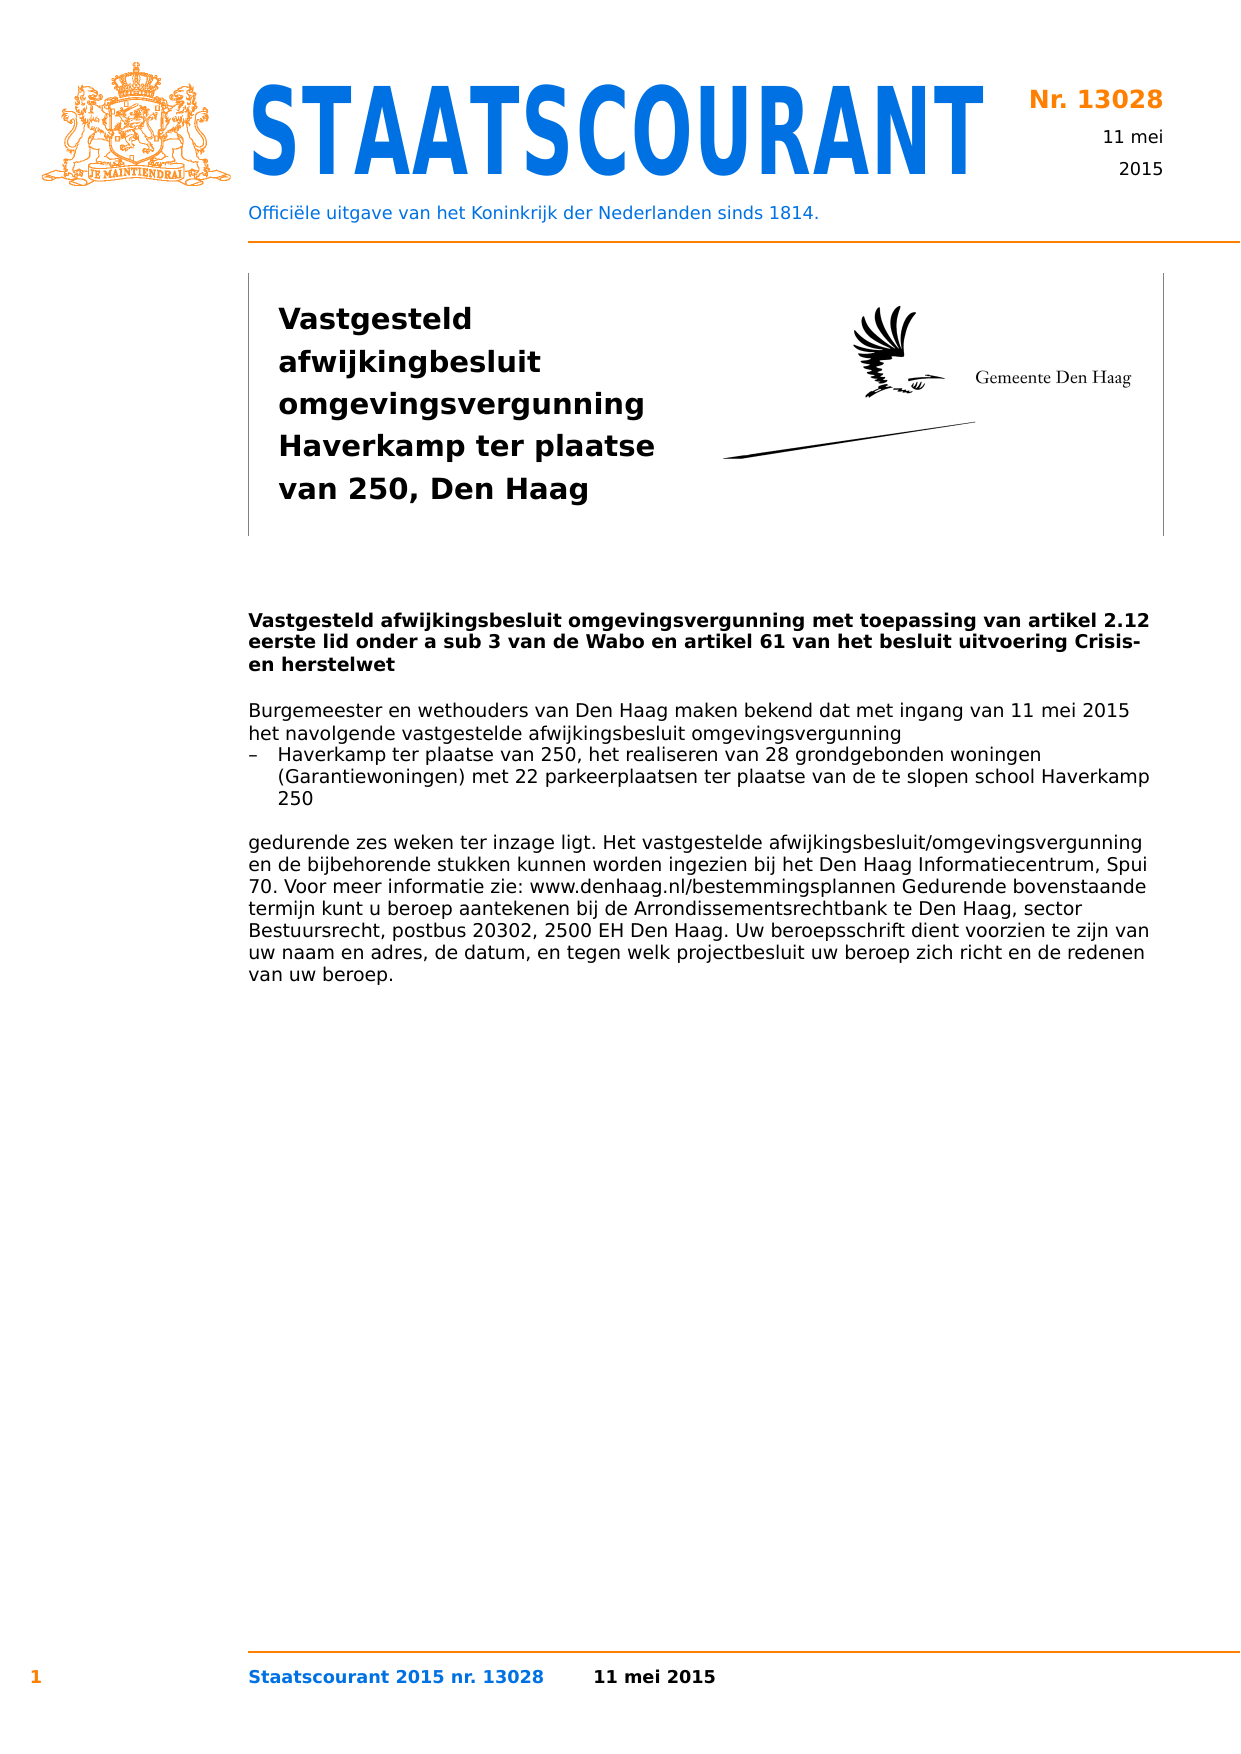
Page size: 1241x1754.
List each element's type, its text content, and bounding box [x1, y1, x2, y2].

table_cell 2015 [998, 153, 1240, 203]
table_header [25, 62, 248, 241]
picture [41, 62, 231, 186]
text gedurende zes weken ter inzage ligt. Het vastgestelde afwijkingsbesluit/omgevingsvergunning en de bijbehorende stukken kunnen worden ingezien bij het Den Haag Informatiecentrum, Spui 70. Voor meer informatie zie: www.denhaag.nl/bestemmingsplannen Gedurende bovenstaande termijn kunt u beroep aantekenen bij de Arrondissementsrechtbank te Den Haag, sector Bestuursrecht, postbus 20302, 2500 EH Den Haag. Uw beroepsschrift dient voorzien te zijn van uw naam en adres, de datum, en tegen welk projectbesluit uw beroep zich richt en de redenen van uw beroep. [248, 832, 1163, 986]
subtitle Vastgesteld afwijkingbesluit omgevingsvergunning Haverkamp ter plaatse van 250, Den Haag [249, 273, 1163, 536]
picture [720, 302, 1134, 462]
text – Haverkamp ter plaatse van 250, het realiseren van 28 grondgebonden woningen (Garantiewoningen) met 22 parkeerplaatsen ter plaatse van de te slopen school Haverkamp 250 [248, 744, 1163, 810]
table_header Nr. 13028 [998, 62, 1240, 121]
table_cell Officiële uitgave van het Koninkrijk der Nederlanden sinds 1814. [248, 203, 1240, 241]
subtitle Vastgesteld afwijkingsbesluit omgevingsvergunning met toepassing van artikel 2.12 eerste lid onder a sub 3 van de Wabo en artikel 61 van het besluit uitvoering Crisis- en herstelwet [248, 609, 1163, 675]
table_cell 11 mei [998, 121, 1240, 153]
table_header STAATSCOURANT [248, 62, 998, 203]
text Burgemeester en wethouders van Den Haag maken bekend dat met ingang van 11 mei 2015 het navolgende vastgestelde afwijkingsbesluit omgevingsvergunning [248, 700, 1163, 744]
